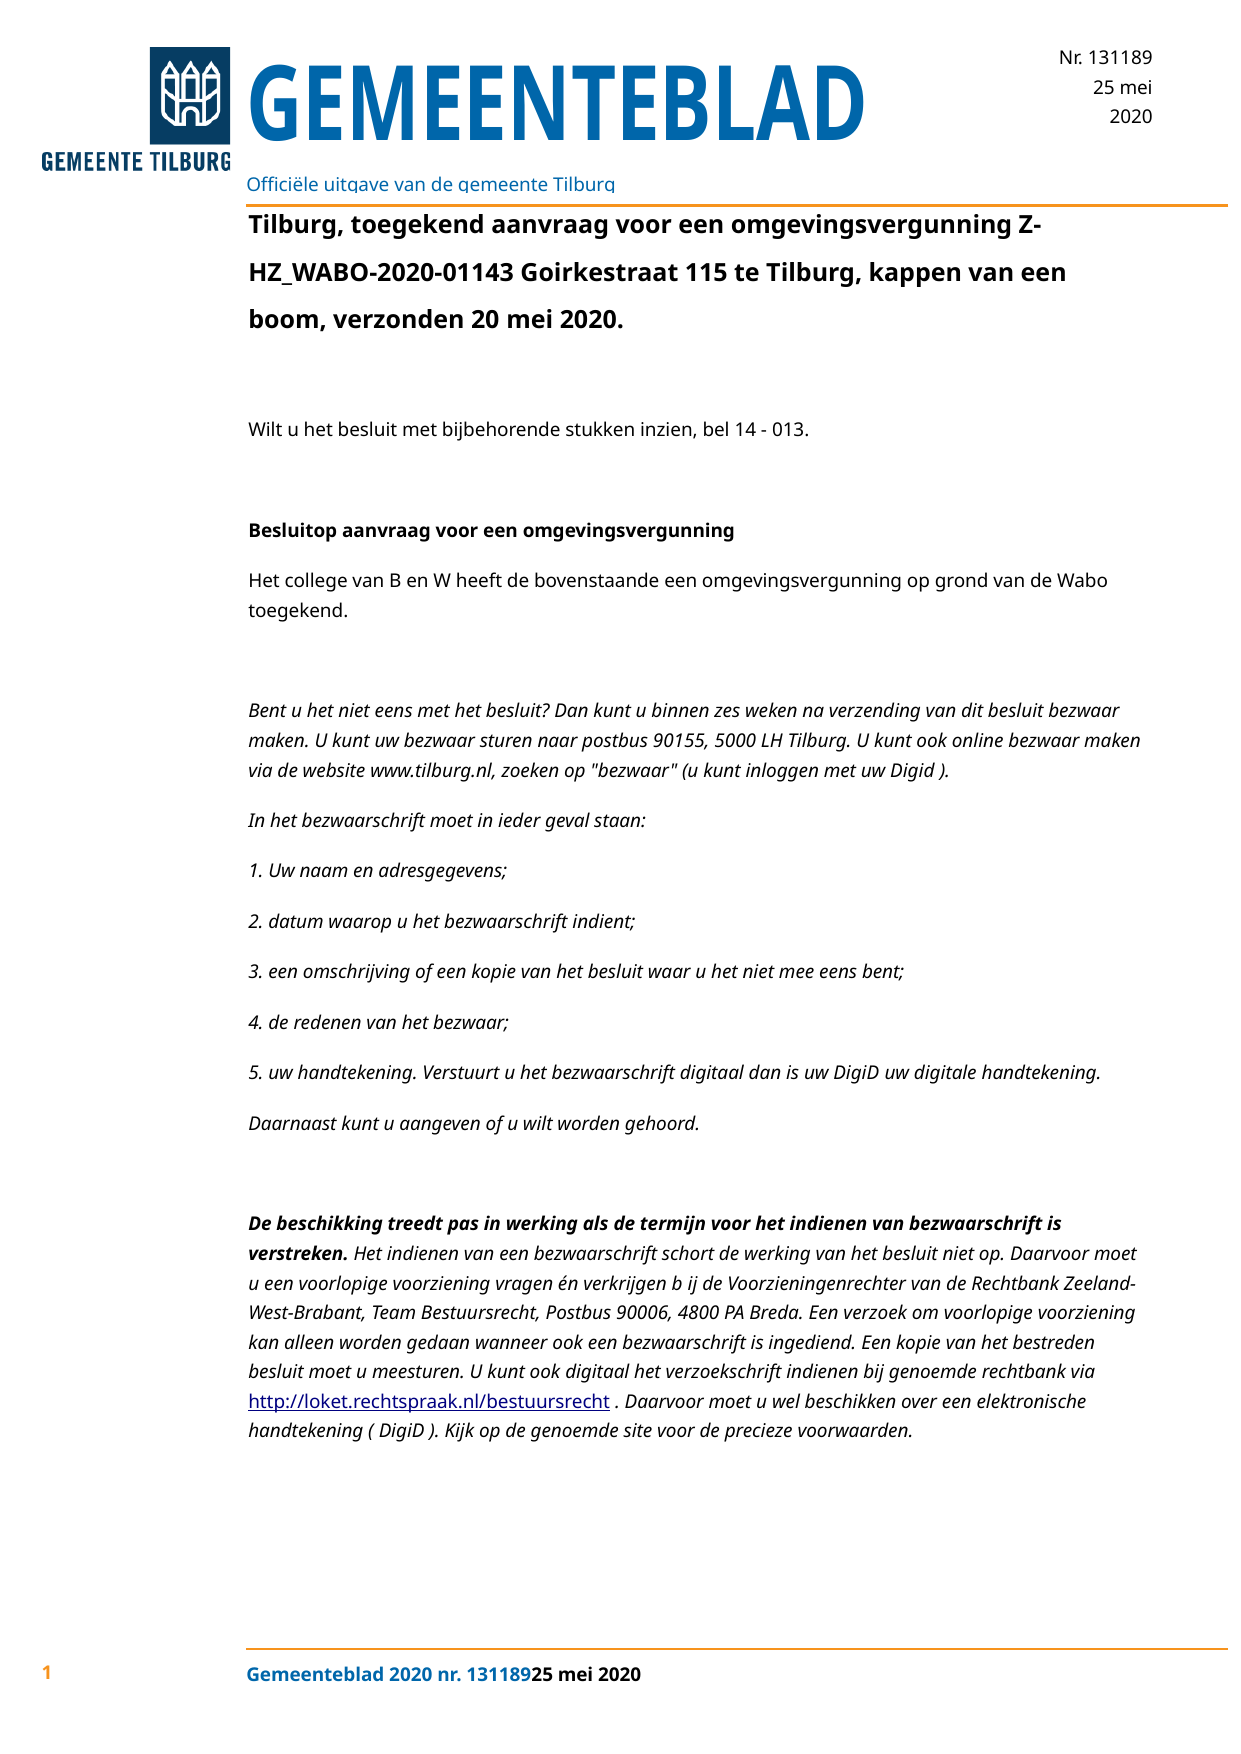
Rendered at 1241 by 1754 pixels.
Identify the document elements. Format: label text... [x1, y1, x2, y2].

text De beschikking treedt pas in werking als de termijn voor het indienen van bezwaarschrift is verstreken. Het indienen van een bezwaarschrift schort de werking van het besluit niet op. Daarvoor moet u een voorlopige voorziening vragen én verkrijgen b ij de Voorzieningenrechter van de Rechtbank Zeeland-West-Brabant, Team Bestuursrecht, Postbus 90006, 4800 PA Breda. Een verzoek om voorlopige voorziening kan alleen worden gedaan wanneer ook een bezwaarschrift is ingediend. Een kopie van het bestreden besluit moet u meesturen. U kunt ook digitaal het verzoekschrift indienen bij genoemde rechtbank via http://loket.rechtspraak.nl/bestuursrecht . Daarvoor moet u wel beschikken over een elektronische handtekening ( DigiD ). Kijk op de genoemde site voor de precieze voorwaarden. [248, 1211, 1152, 1443]
text 3. een omschrijving of een kopie van het besluit waar u het niet mee eens bent; [248, 958, 1152, 984]
text Tilburg, toegekend aanvraag voor een omgevingsvergunning Z-HZ_WABO-2020-01143 Goirkestraat 115 te Tilburg, kappen van een boom, verzonden 20 mei 2020. [248, 207, 1152, 336]
text Het college van B en W heeft de bovenstaande een omgevingsvergunning op grond van de Wabo toegekend. [248, 567, 1152, 622]
text Daarnaast kunt u aangeven of u wilt worden gehoord. [248, 1110, 1152, 1135]
text Wilt u het besluit met bijbehorende stukken inzien, bel 14 - 013. [248, 416, 1152, 442]
text Besluitop aanvraag voor een omgevingsvergunning [248, 517, 1152, 542]
text In het bezwaarschrift moet in ieder geval staan: [248, 807, 1152, 833]
picture [41, 47, 231, 172]
text 2. datum waarop u het bezwaarschrift indient; [248, 908, 1152, 934]
text 1. Uw naam en adresgegevens; [248, 858, 1152, 883]
text Bent u het niet eens met het besluit? Dan kunt u binnen zes weken na verzending van dit besluit bezwaar maken. U kunt uw bezwaar sturen naar postbus 90155, 5000 LH Tilburg. U kunt ook online bezwaar maken via de website www.tilburg.nl, zoeken op "bezwaar" (u kunt inloggen met uw Digid ). [248, 698, 1152, 782]
text 5. uw handtekening. Verstuurt u het bezwaarschrift digitaal dan is uw DigiD uw digitale handtekening. [248, 1059, 1152, 1085]
text 4. de redenen van het bezwaar; [248, 1009, 1152, 1034]
